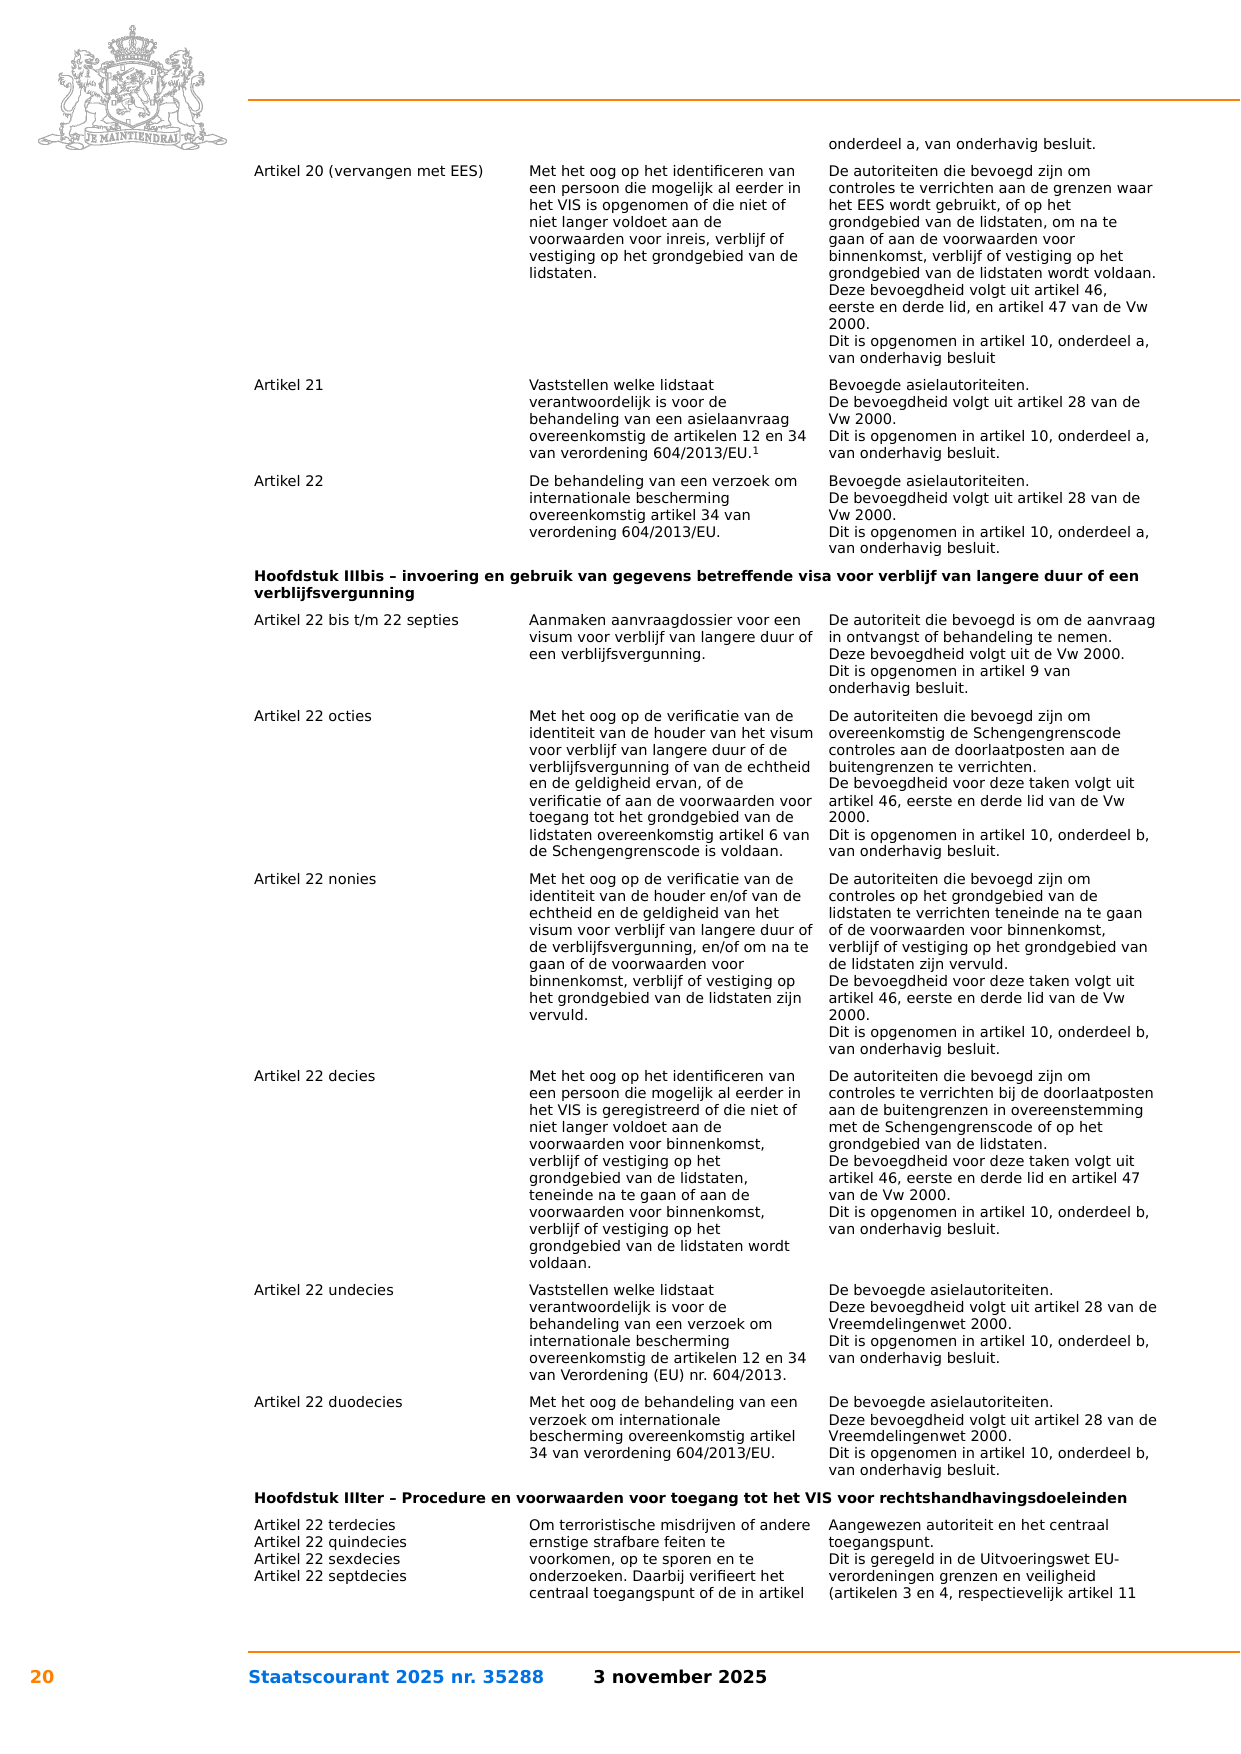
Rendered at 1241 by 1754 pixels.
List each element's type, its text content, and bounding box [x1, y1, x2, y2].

table_cell Aanmaken aanvraagdossier voor een visum voor verblijf van langere duur of een verblijfsvergunning. [524, 608, 822, 702]
table_cell Hoofdstuk IIIbis – invoering en gebruik van gegevens betreffende visa voor verblijf van langere duur of een verblijfsvergunning [249, 563, 1163, 606]
table_cell Met het oog op de verificatie van de identiteit van de houder van het visum voor verblijf van langere duur of de verblijfsvergunning of van de echtheid en de geldigheid ervan, of de verificatie of aan de voorwaarden voor toegang tot het grondgebied van de lidstaten overeenkomstig artikel 6 van de Schengengrenscode is voldaan. [524, 703, 822, 865]
table_cell Artikel 22 [249, 468, 523, 562]
table_cell Aangewezen autoriteit en het centraal toegangspunt. Dit is geregeld in de Uitvoeringswet EU-verordeningen grenzen en veiligheid (artikelen 3 en 4, respectievelijk artikel 11 [823, 1513, 1163, 1607]
table_cell De behandeling van een verzoek om internationale bescherming overeenkomstig artikel 34 van verordening 604/2013/EU. [524, 468, 822, 562]
table_cell De bevoegde asielautoriteiten. Deze bevoegdheid volgt uit artikel 28 van de Vreemdelingenwet 2000. Dit is opgenomen in artikel 10, onderdeel b, van onderhavig besluit. [823, 1278, 1163, 1389]
table_cell Artikel 22 nonies [249, 866, 523, 1062]
table_cell Met het oog op de verificatie van de identiteit van de houder en/of van de echtheid en de geldigheid van het visum voor verblijf van langere duur of de verblijfsvergunning, en/of om na te gaan of de voorwaarden voor binnenkomst, verblijf of vestiging op het grondgebied van de lidstaten zijn vervuld. [524, 866, 822, 1062]
table_cell De bevoegde asielautoriteiten. Deze bevoegdheid volgt uit artikel 28 van de Vreemdelingenwet 2000. Dit is opgenomen in artikel 10, onderdeel b, van onderhavig besluit. [823, 1390, 1163, 1484]
table_cell Artikel 22 undecies [249, 1278, 523, 1389]
table_cell Vaststellen welke lidstaat verantwoordelijk is voor de behandeling van een asielaanvraag overeenkomstig de artikelen 12 en 34 van verordening 604/2013/EU.1 [524, 373, 822, 467]
table_cell Artikel 22 decies [249, 1063, 523, 1276]
table_cell Bevoegde asielautoriteiten. De bevoegdheid volgt uit artikel 28 van de Vw 2000. Dit is opgenomen in artikel 10, onderdeel a, van onderhavig besluit. [823, 373, 1163, 467]
table_cell Om terroristische misdrijven of andere ernstige strafbare feiten te voorkomen, op te sporen en te onderzoeken. Daarbij verifieert het centraal toegangspunt of de in artikel [524, 1513, 822, 1607]
table_cell Artikel 22 duodecies [249, 1390, 523, 1484]
table_cell Artikel 20 (vervangen met EES) [249, 158, 523, 371]
table_cell Artikel 22 terdecies Artikel 22 quindecies Artikel 22 sexdecies Artikel 22 septdecies [249, 1513, 523, 1607]
table_cell Artikel 21 [249, 373, 523, 467]
table_cell Artikel 22 bis t/m 22 septies [249, 608, 523, 702]
table_cell Bevoegde asielautoriteiten. De bevoegdheid volgt uit artikel 28 van de Vw 2000. Dit is opgenomen in artikel 10, onderdeel a, van onderhavig besluit. [823, 468, 1163, 562]
table_cell De autoriteiten die bevoegd zijn om controles te verrichten aan de grenzen waar het EES wordt gebruikt, of op het grondgebied van de lidstaten, om na te gaan of aan de voorwaarden voor binnenkomst, verblijf of vestiging op het grondgebied van de lidstaten wordt voldaan. Deze bevoegdheid volgt uit artikel 46, eerste en derde lid, en artikel 47 van de Vw 2000. Dit is opgenomen in artikel 10, onderdeel a, van onderhavig besluit [823, 158, 1163, 371]
table_cell Vaststellen welke lidstaat verantwoordelijk is voor de behandeling van een verzoek om internationale bescherming overeenkomstig de artikelen 12 en 34 van Verordening (EU) nr. 604/2013. [524, 1278, 822, 1389]
table_cell De autoriteiten die bevoegd zijn om overeenkomstig de Schengengrenscode controles aan de doorlaatposten aan de buitengrenzen te verrichten. De bevoegdheid voor deze taken volgt uit artikel 46, eerste en derde lid van de Vw 2000. Dit is opgenomen in artikel 10, onderdeel b, van onderhavig besluit. [823, 703, 1163, 865]
picture [38, 25, 227, 150]
table_cell De autoriteiten die bevoegd zijn om controles te verrichten bij de doorlaatposten aan de buitengrenzen in overeenstemming met de Schengengrenscode of op het grondgebied van de lidstaten. De bevoegdheid voor deze taken volgt uit artikel 46, eerste en derde lid en artikel 47 van de Vw 2000. Dit is opgenomen in artikel 10, onderdeel b, van onderhavig besluit. [823, 1063, 1163, 1276]
table_cell onderdeel a, van onderhavig besluit. [823, 131, 1163, 157]
table_cell Hoofdstuk IIIter – Procedure en voorwaarden voor toegang tot het VIS voor rechtshandhavingsdoeleinden [249, 1485, 1163, 1511]
table_cell Met het oog op het identificeren van een persoon die mogelijk al eerder in het VIS is opgenomen of die niet of niet langer voldoet aan de voorwaarden voor inreis, verblijf of vestiging op het grondgebied van de lidstaten. [524, 158, 822, 371]
table_cell [249, 131, 523, 157]
table_cell De autoriteiten die bevoegd zijn om controles op het grondgebied van de lidstaten te verrichten teneinde na te gaan of de voorwaarden voor binnenkomst, verblijf of vestiging op het grondgebied van de lidstaten zijn vervuld. De bevoegdheid voor deze taken volgt uit artikel 46, eerste en derde lid van de Vw 2000. Dit is opgenomen in artikel 10, onderdeel b, van onderhavig besluit. [823, 866, 1163, 1062]
table_cell Met het oog op het identificeren van een persoon die mogelijk al eerder in het VIS is geregistreerd of die niet of niet langer voldoet aan de voorwaarden voor binnenkomst, verblijf of vestiging op het grondgebied van de lidstaten, teneinde na te gaan of aan de voorwaarden voor binnenkomst, verblijf of vestiging op het grondgebied van de lidstaten wordt voldaan. [524, 1063, 822, 1276]
table_cell [524, 131, 822, 157]
table_cell Met het oog de behandeling van een verzoek om internationale bescherming overeenkomstig artikel 34 van verordening 604/2013/EU. [524, 1390, 822, 1484]
table_cell Artikel 22 octies [249, 703, 523, 865]
table_cell De autoriteit die bevoegd is om de aanvraag in ontvangst of behandeling te nemen. Deze bevoegdheid volgt uit de Vw 2000. Dit is opgenomen in artikel 9 van onderhavig besluit. [823, 608, 1163, 702]
